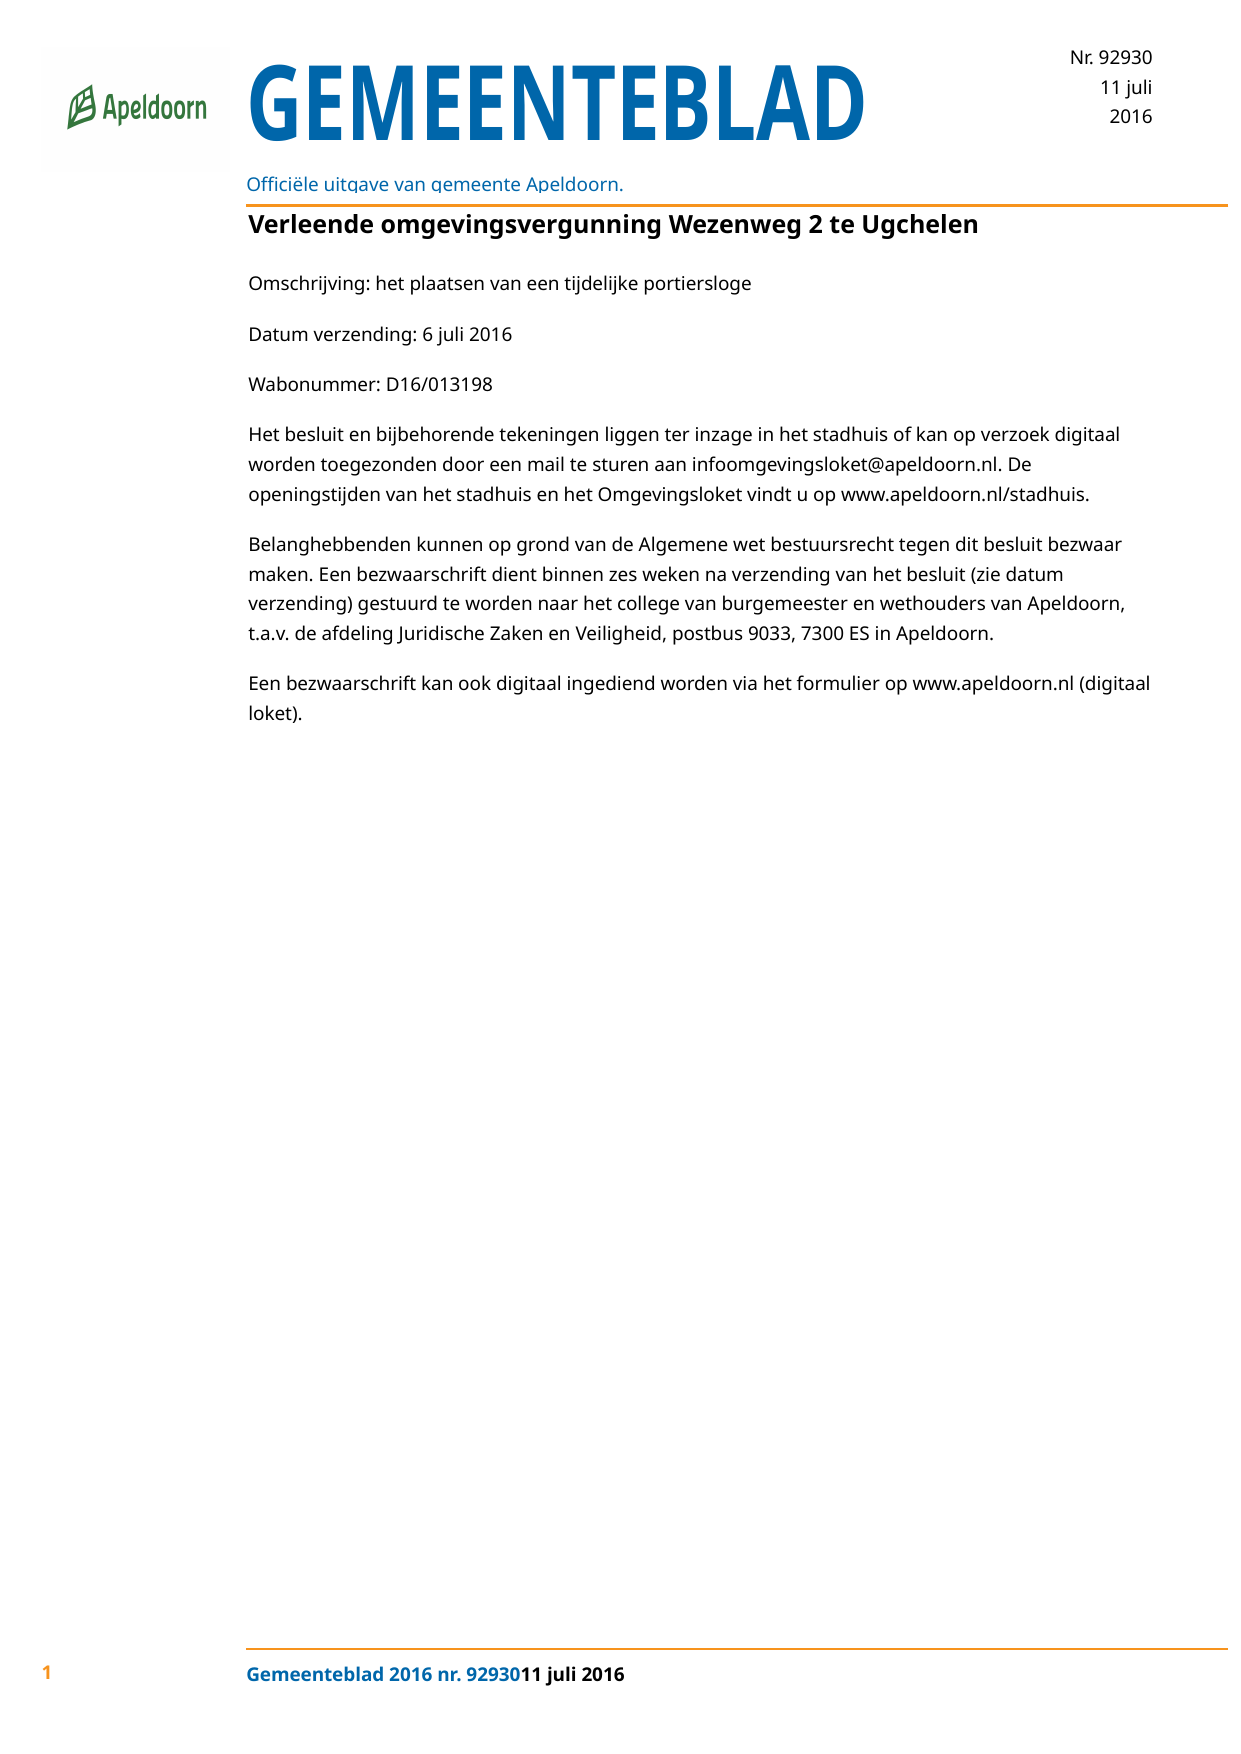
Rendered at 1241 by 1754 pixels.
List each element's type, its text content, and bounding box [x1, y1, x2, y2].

text Het besluit en bijbehorende tekeningen liggen ter inzage in het stadhuis of kan op verzoek digitaal worden toegezonden door een mail te sturen aan infoomgevingsloket@apeldoorn.nl. De openingstijden van het stadhuis en het Omgevingsloket vindt u op www.apeldoorn.nl/stadhuis. [248, 422, 1152, 506]
text Wabonummer: D16/013198 [248, 371, 1152, 397]
text Een bezwaarschrift kan ook digitaal ingediend worden via het formulier op www.apeldoorn.nl (digitaal loket). [248, 670, 1152, 726]
text Belanghebbenden kunnen op grond van de Algemene wet bestuursrecht tegen dit besluit bezwaar maken. Een bezwaarschrift dient binnen zes weken na verzending van het besluit (zie datum verzending) gestuurd te worden naar het college van burgemeester en wethouders van Apeldoorn, t.a.v. de afdeling Juridische Zaken en Veiligheid, postbus 9033, 7300 ES in Apeldoorn. [248, 531, 1152, 646]
text Verleende omgevingsvergunning Wezenweg 2 te Ugchelen [248, 207, 1152, 241]
text Omschrijving: het plaatsen van een tijdelijke portiersloge [248, 270, 1152, 296]
picture [41, 47, 231, 172]
text Datum verzending: 6 juli 2016 [248, 321, 1152, 346]
